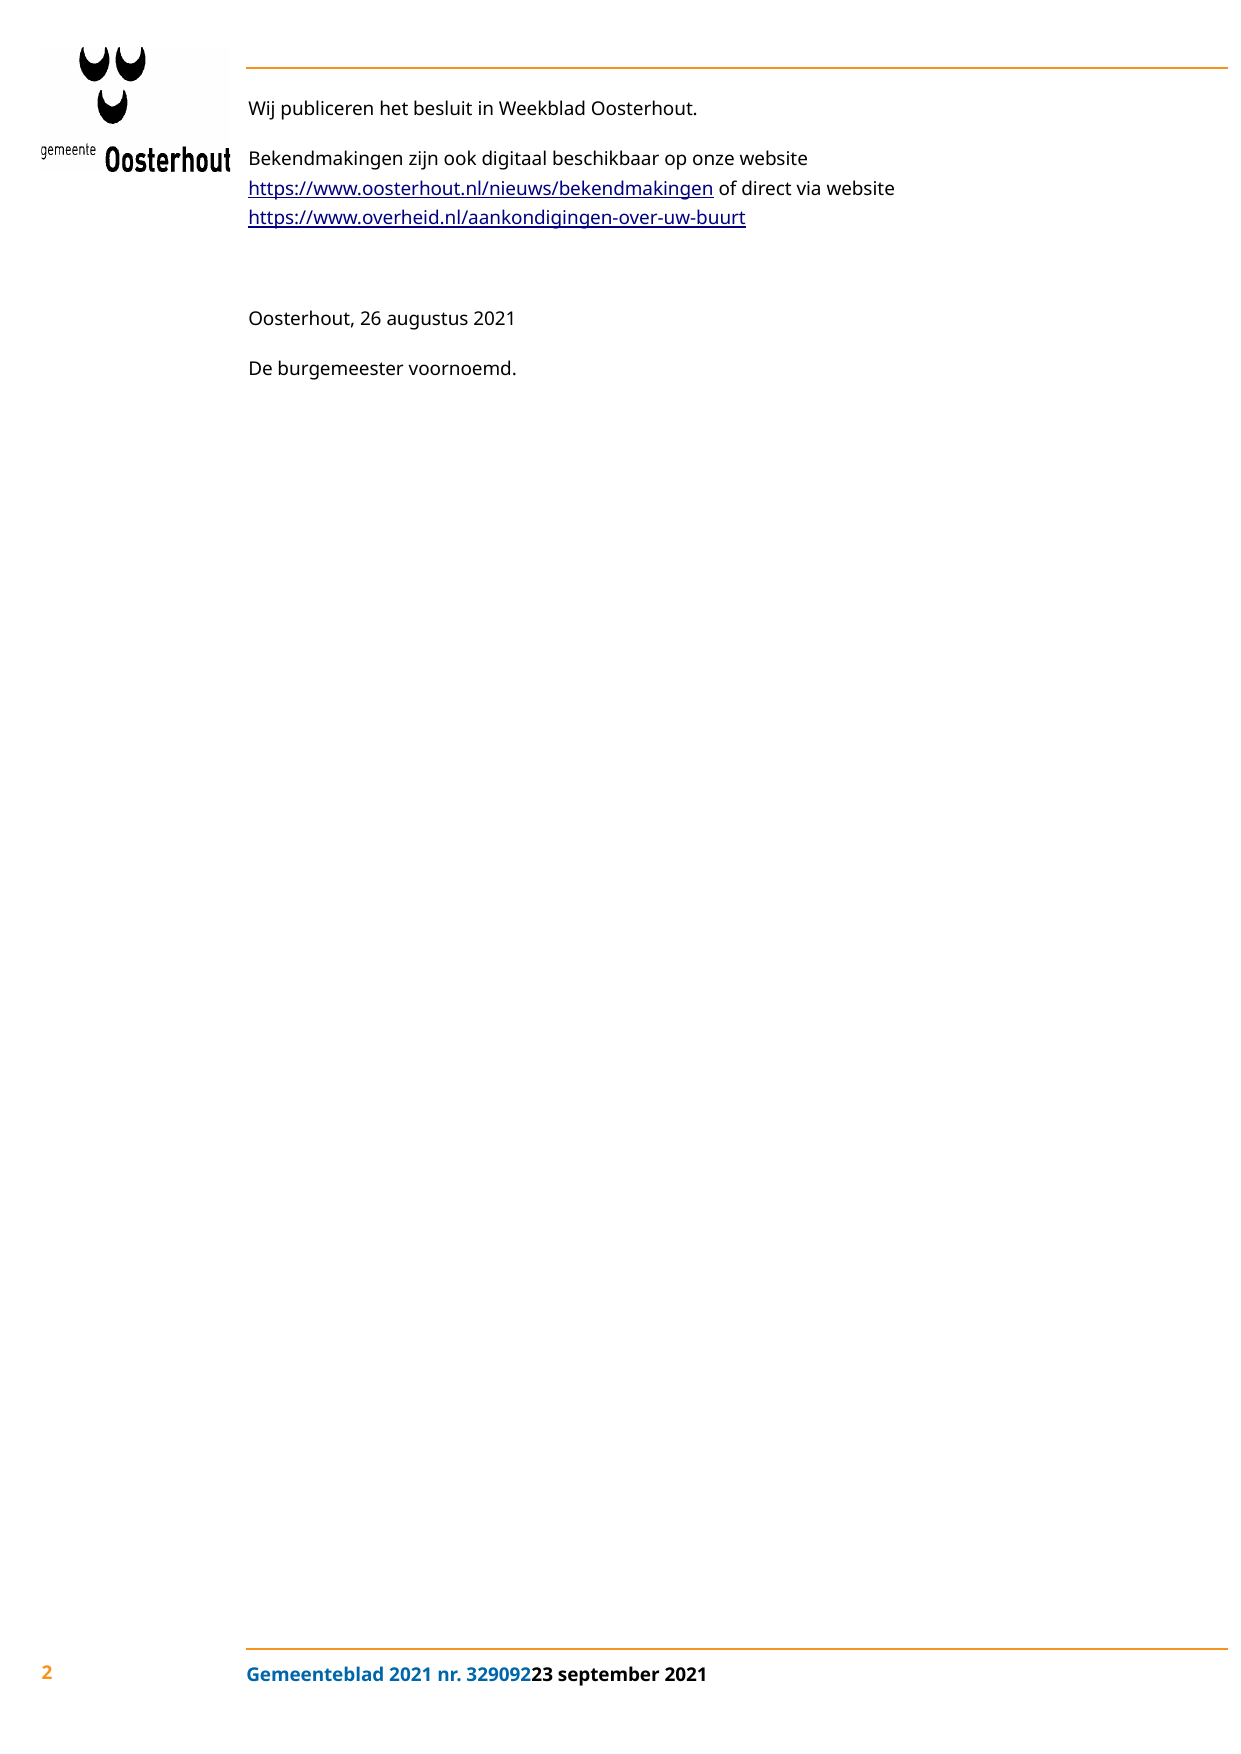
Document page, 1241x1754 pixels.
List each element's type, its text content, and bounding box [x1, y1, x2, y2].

text De burgemeester voornoemd. [248, 356, 1152, 381]
text Bekendmakingen zijn ook digitaal beschikbaar op onze website https://www.oosterhout.nl/nieuws/bekendmakingen of direct via website https://www.overheid.nl/aankondigingen-over-uw-buurt [248, 145, 1152, 230]
text Oosterhout, 26 augustus 2021 [248, 305, 1152, 331]
picture [41, 47, 231, 172]
text Wij publiceren het besluit in Weekblad Oosterhout. [248, 95, 1152, 121]
